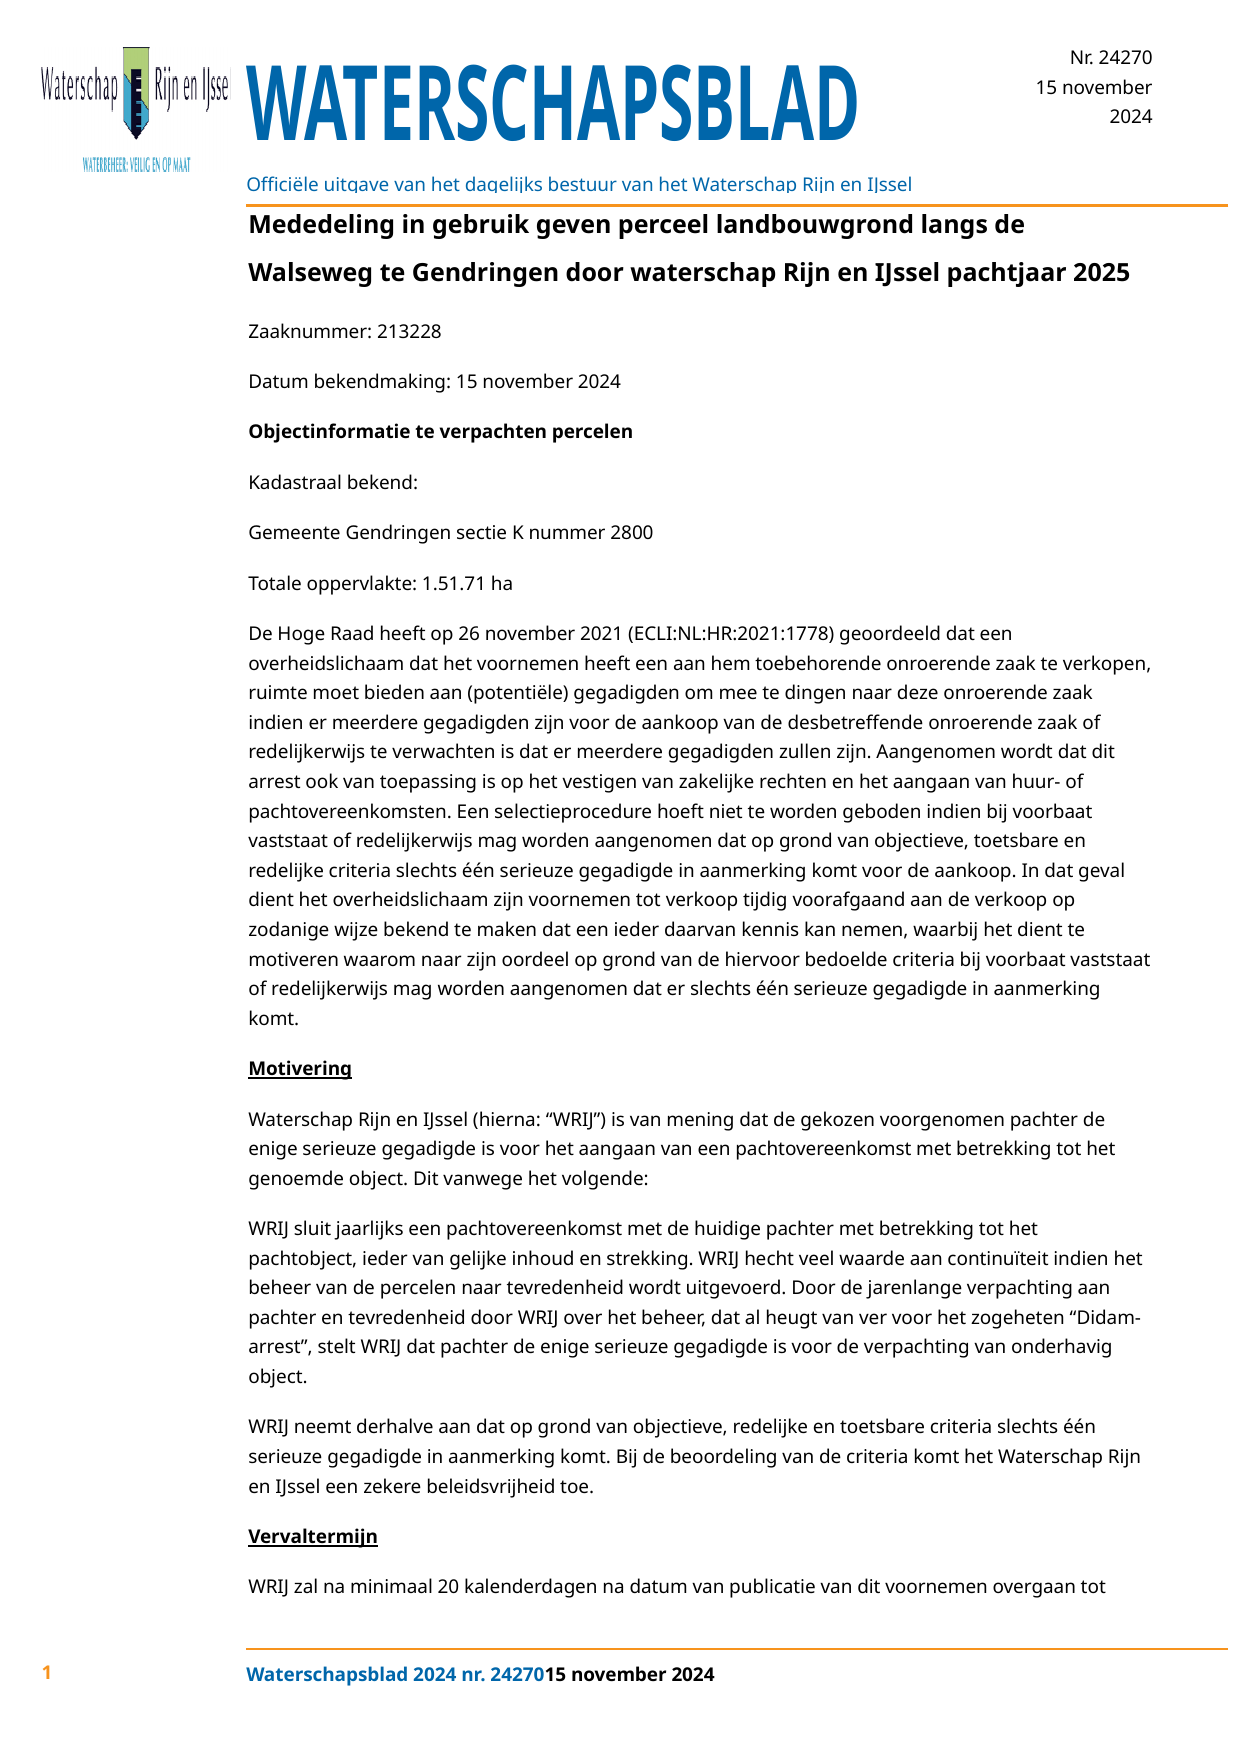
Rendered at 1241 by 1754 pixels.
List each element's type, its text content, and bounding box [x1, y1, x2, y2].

text Gemeente Gendringen sectie K nummer 2800 [248, 519, 1152, 545]
text Kadastraal bekend: [248, 469, 1152, 495]
text Motivering [248, 1055, 1152, 1081]
text Datum bekendmaking: 15 november 2024 [248, 368, 1152, 394]
text WRIJ zal na minimaal 20 kalenderdagen na datum van publicatie van dit voornemen overgaan tot [248, 1574, 1152, 1599]
picture [41, 47, 231, 172]
text Totale oppervlakte: 1.51.71 ha [248, 570, 1152, 596]
text WRIJ neemt derhalve aan dat op grond van objectieve, redelijke en toetsbare criteria slechts één serieuze gegadigde in aanmerking komt. Bij de beoordeling van de criteria komt het Waterschap Rijn en IJssel een zekere beleidsvrijheid toe. [248, 1414, 1152, 1499]
text Objectinformatie te verpachten percelen [248, 419, 1152, 444]
text De Hoge Raad heeft op 26 november 2021 (ECLI:NL:HR:2021:1778) geoordeeld dat een overheidslichaam dat het voornemen heeft een aan hem toebehorende onroerende zaak te verkopen, ruimte moet bieden aan (potentiële) gegadigden om mee te dingen naar deze onroerende zaak indien er meerdere gegadigden zijn voor de aankoop van de desbetreffende onroerende zaak of redelijkerwijs te verwachten is dat er meerdere gegadigden zullen zijn. Aangenomen wordt dat dit arrest ook van toepassing is op het vestigen van zakelijke rechten en het aangaan van huur- of pachtovereenkomsten. Een selectieprocedure hoeft niet te worden geboden indien bij voorbaat vaststaat of redelijkerwijs mag worden aangenomen dat op grond van objectieve, toetsbare en redelijke criteria slechts één serieuze gegadigde in aanmerking komt voor de aankoop. In dat geval dient het overheidslichaam zijn voornemen tot verkoop tijdig voorafgaand aan de verkoop op zodanige wijze bekend te maken dat een ieder daarvan kennis kan nemen, waarbij het dient te motiveren waarom naar zijn oordeel op grond van de hiervoor bedoelde criteria bij voorbaat vaststaat of redelijkerwijs mag worden aangenomen dat er slechts één serieuze gegadigde in aanmerking komt. [248, 620, 1152, 1031]
text Zaaknummer: 213228 [248, 318, 1152, 344]
text Waterschap Rijn en IJssel (hierna: “WRIJ”) is van mening dat de gekozen voorgenomen pachter de enige serieuze gegadigde is voor het aangaan van een pachtovereenkomst met betrekking tot het genoemde object. Dit vanwege het volgende: [248, 1106, 1152, 1191]
text Mededeling in gebruik geven perceel landbouwgrond langs de Walseweg te Gendringen door waterschap Rijn en IJssel pachtjaar 2025 [248, 207, 1152, 288]
text WRIJ sluit jaarlijks een pachtovereenkomst met de huidige pachter met betrekking tot het pachtobject, ieder van gelijke inhoud en strekking. WRIJ hecht veel waarde aan continuïteit indien het beheer van de percelen naar tevredenheid wordt uitgevoerd. Door de jarenlange verpachting aan pachter en tevredenheid door WRIJ over het beheer, dat al heugt van ver voor het zogeheten “Didam-arrest”, stelt WRIJ dat pachter de enige serieuze gegadigde is voor de verpachting van onderhavig object. [248, 1215, 1152, 1389]
text Vervaltermijn [248, 1523, 1152, 1549]
